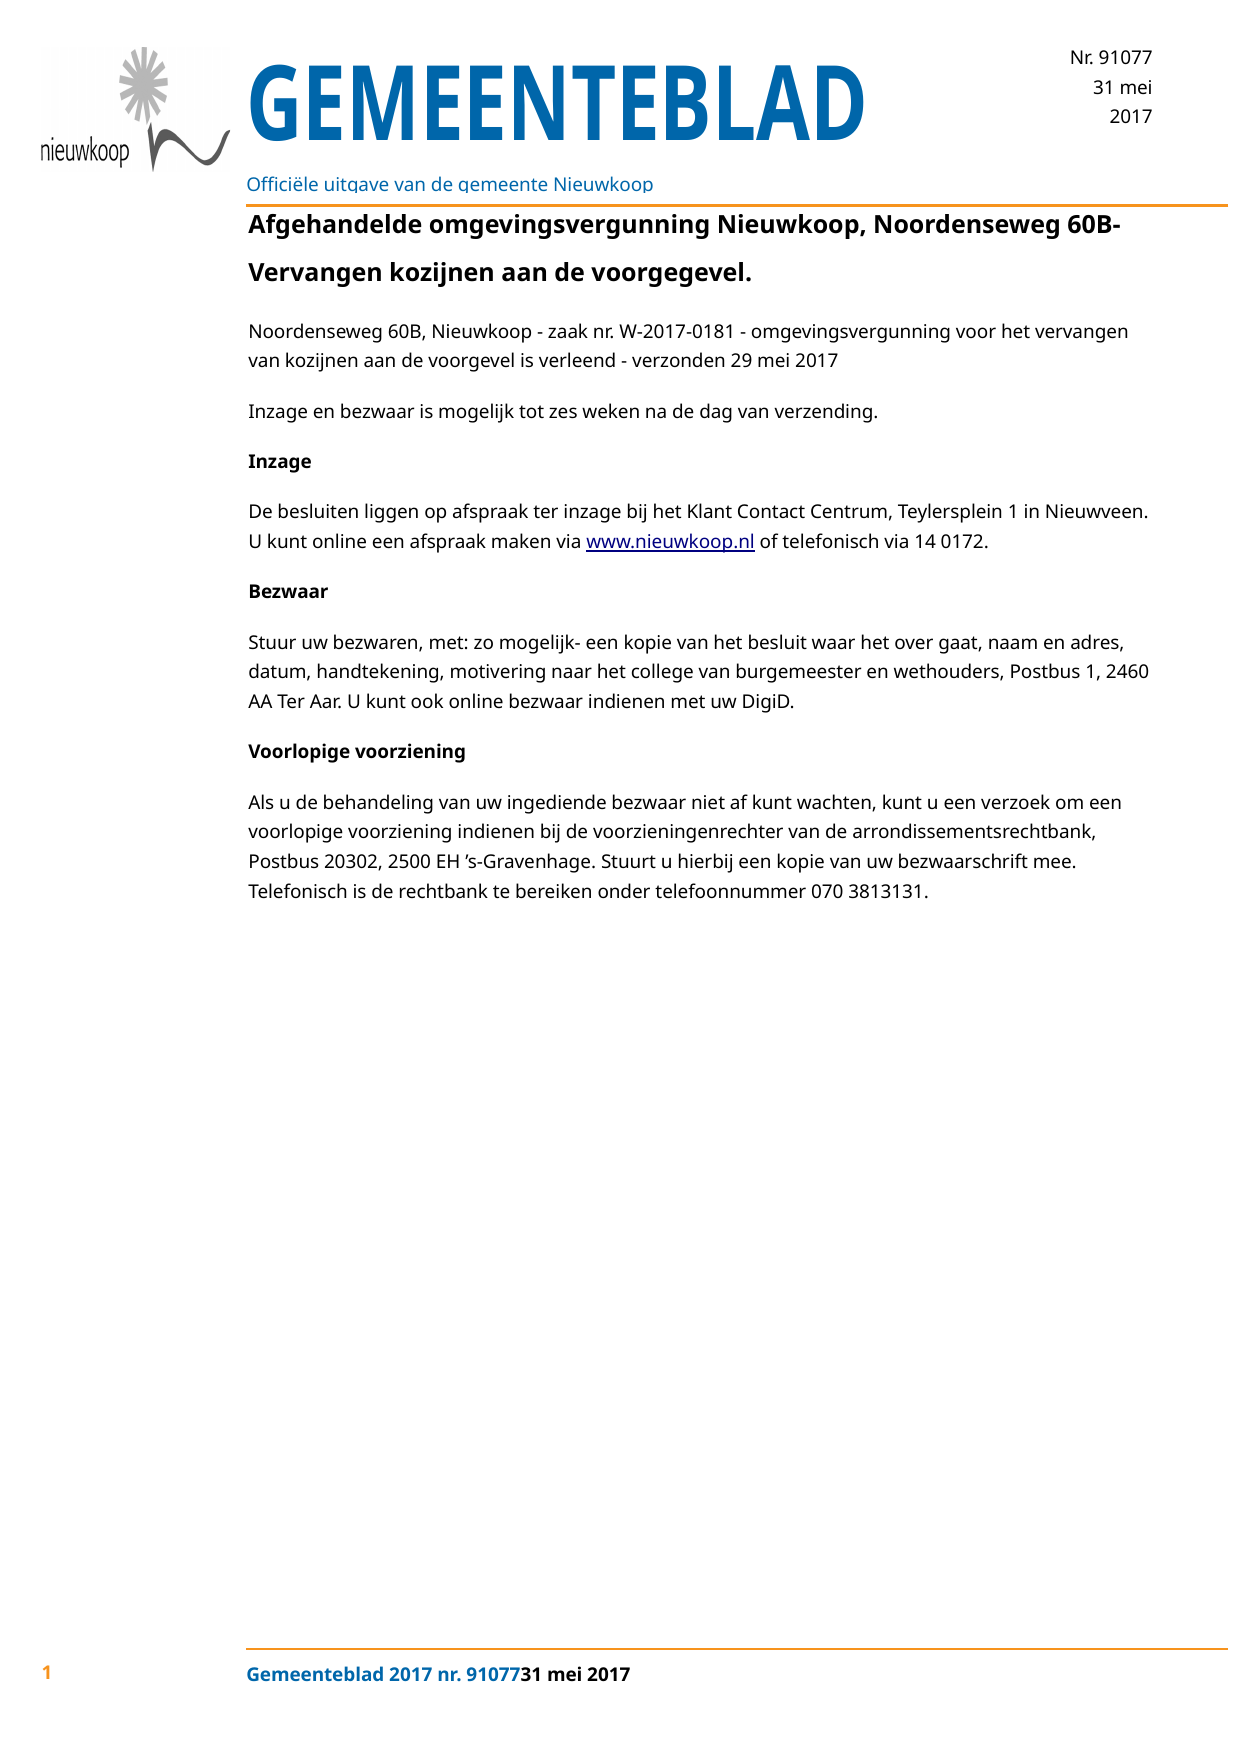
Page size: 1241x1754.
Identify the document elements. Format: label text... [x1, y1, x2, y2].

text Voorlopige voorziening [248, 739, 1152, 764]
text Stuur uw bezwaren, met: zo mogelijk- een kopie van het besluit waar het over gaat, naam en adres, datum, handtekening, motivering naar het college van burgemeester en wethouders, Postbus 1, 2460 AA Ter Aar. U kunt ook online bezwaar indienen met uw DigiD. [248, 629, 1152, 714]
text Noordenseweg 60B, Nieuwkoop - zaak nr. W-2017-0181 - omgevingsvergunning voor het vervangen van kozijnen aan de voorgevel is verleend - verzonden 29 mei 2017 [248, 318, 1152, 373]
text Afgehandelde omgevingsvergunning Nieuwkoop, Noordenseweg 60B- Vervangen kozijnen aan de voorgegevel. [248, 207, 1152, 288]
text Bezwaar [248, 579, 1152, 604]
text Als u de behandeling van uw ingediende bezwaar niet af kunt wachten, kunt u een verzoek om een voorlopige voorziening indienen bij de voorzieningenrechter van de arrondissementsrechtbank, Postbus 20302, 2500 EH ’s-Gravenhage. Stuurt u hierbij een kopie van uw bezwaarschrift mee. Telefonisch is de rechtbank te bereiken onder telefoonnummer 070 3813131. [248, 789, 1152, 904]
picture [41, 47, 231, 172]
text Inzage en bezwaar is mogelijk tot zes weken na de dag van verzending. [248, 398, 1152, 424]
text De besluiten liggen op afspraak ter inzage bij het Klant Contact Centrum, Teylersplein 1 in Nieuwveen. U kunt online een afspraak maken via www.nieuwkoop.nl of telefonisch via 14 0172. [248, 499, 1152, 554]
text Inzage [248, 448, 1152, 474]
